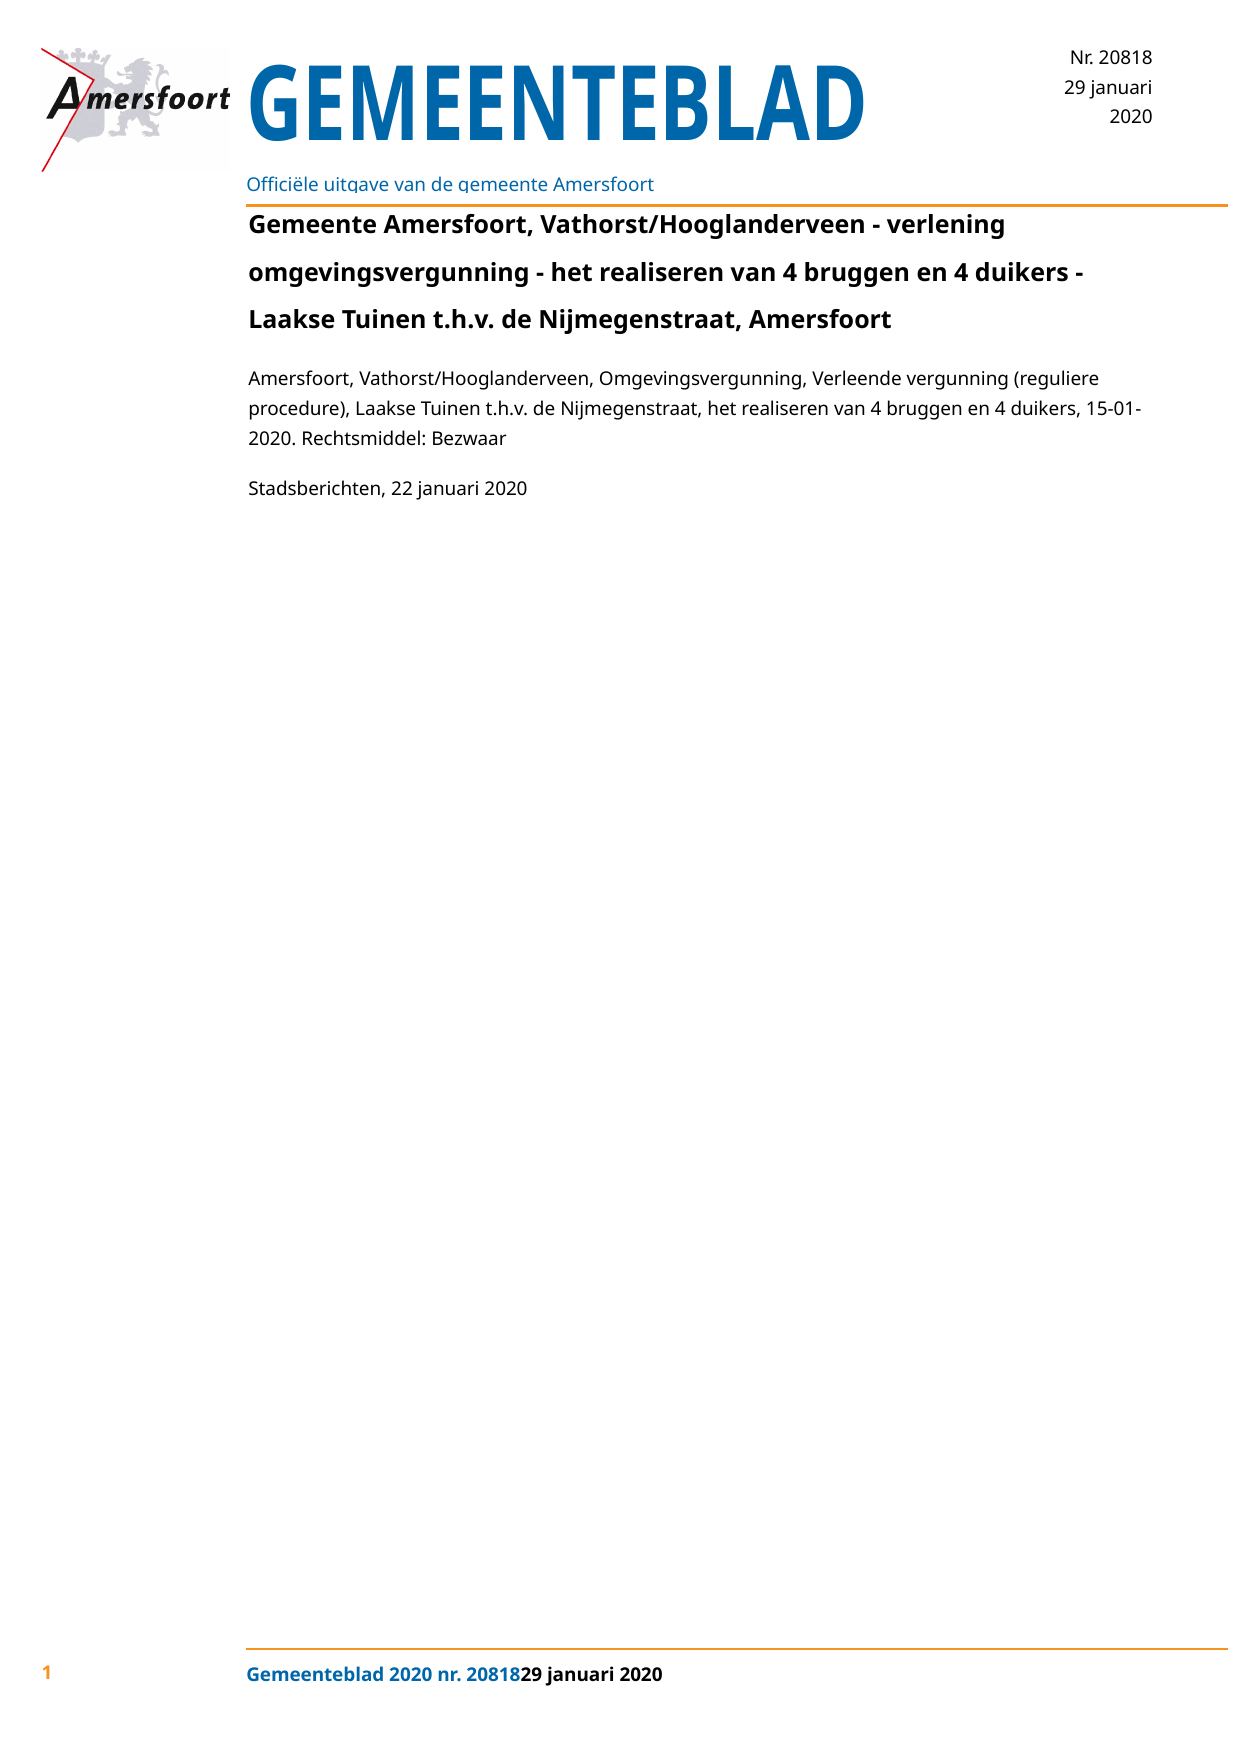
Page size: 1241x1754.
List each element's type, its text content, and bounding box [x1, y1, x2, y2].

text Gemeente Amersfoort, Vathorst/Hooglanderveen - verlening omgevingsvergunning - het realiseren van 4 bruggen en 4 duikers - Laakse Tuinen t.h.v. de Nijmegenstraat, Amersfoort [248, 207, 1152, 336]
text Stadsberichten, 22 januari 2020 [248, 475, 1152, 501]
picture [41, 47, 231, 172]
text Amersfoort, Vathorst/Hooglanderveen, Omgevingsvergunning, Verleende vergunning (reguliere procedure), Laakse Tuinen t.h.v. de Nijmegenstraat, het realiseren van 4 bruggen en 4 duikers, 15-01-2020. Rechtsmiddel: Bezwaar [248, 366, 1152, 450]
